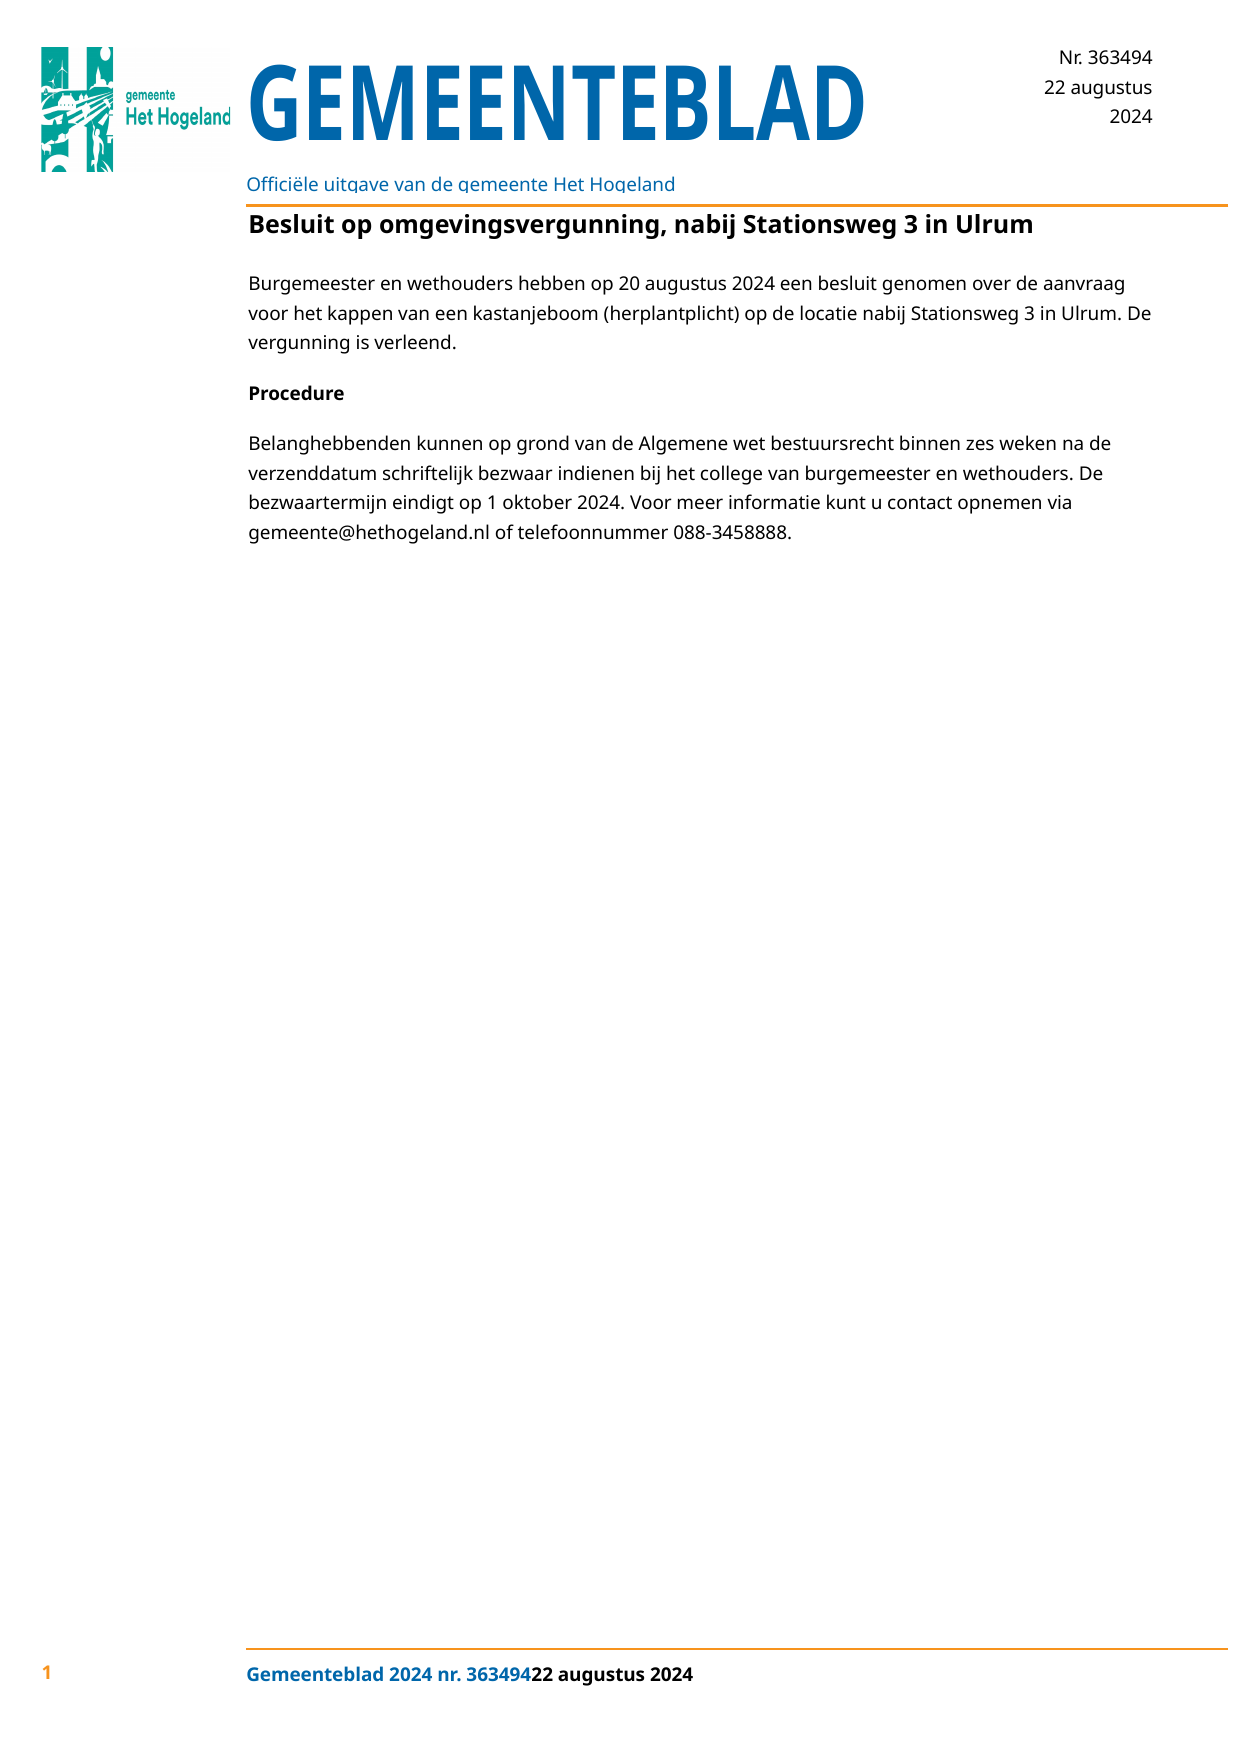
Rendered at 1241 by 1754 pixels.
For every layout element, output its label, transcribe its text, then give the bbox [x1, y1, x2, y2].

text Procedure [248, 380, 1152, 406]
text Besluit op omgevingsvergunning, nabij Stationsweg 3 in Ulrum [248, 207, 1152, 241]
text Belanghebbenden kunnen op grond van de Algemene wet bestuursrecht binnen zes weken na de verzenddatum schriftelijk bezwaar indienen bij het college van burgemeester en wethouders. De bezwaartermijn eindigt op 1 oktober 2024. Voor meer informatie kunt u contact opnemen via gemeente@hethogeland.nl of telefoonnummer 088-3458888. [248, 430, 1152, 545]
picture [41, 47, 231, 172]
text Burgemeester en wethouders hebben op 20 augustus 2024 een besluit genomen over de aanvraag voor het kappen van een kastanjeboom (herplantplicht) op de locatie nabij Stationsweg 3 in Ulrum. De vergunning is verleend. [248, 270, 1152, 355]
